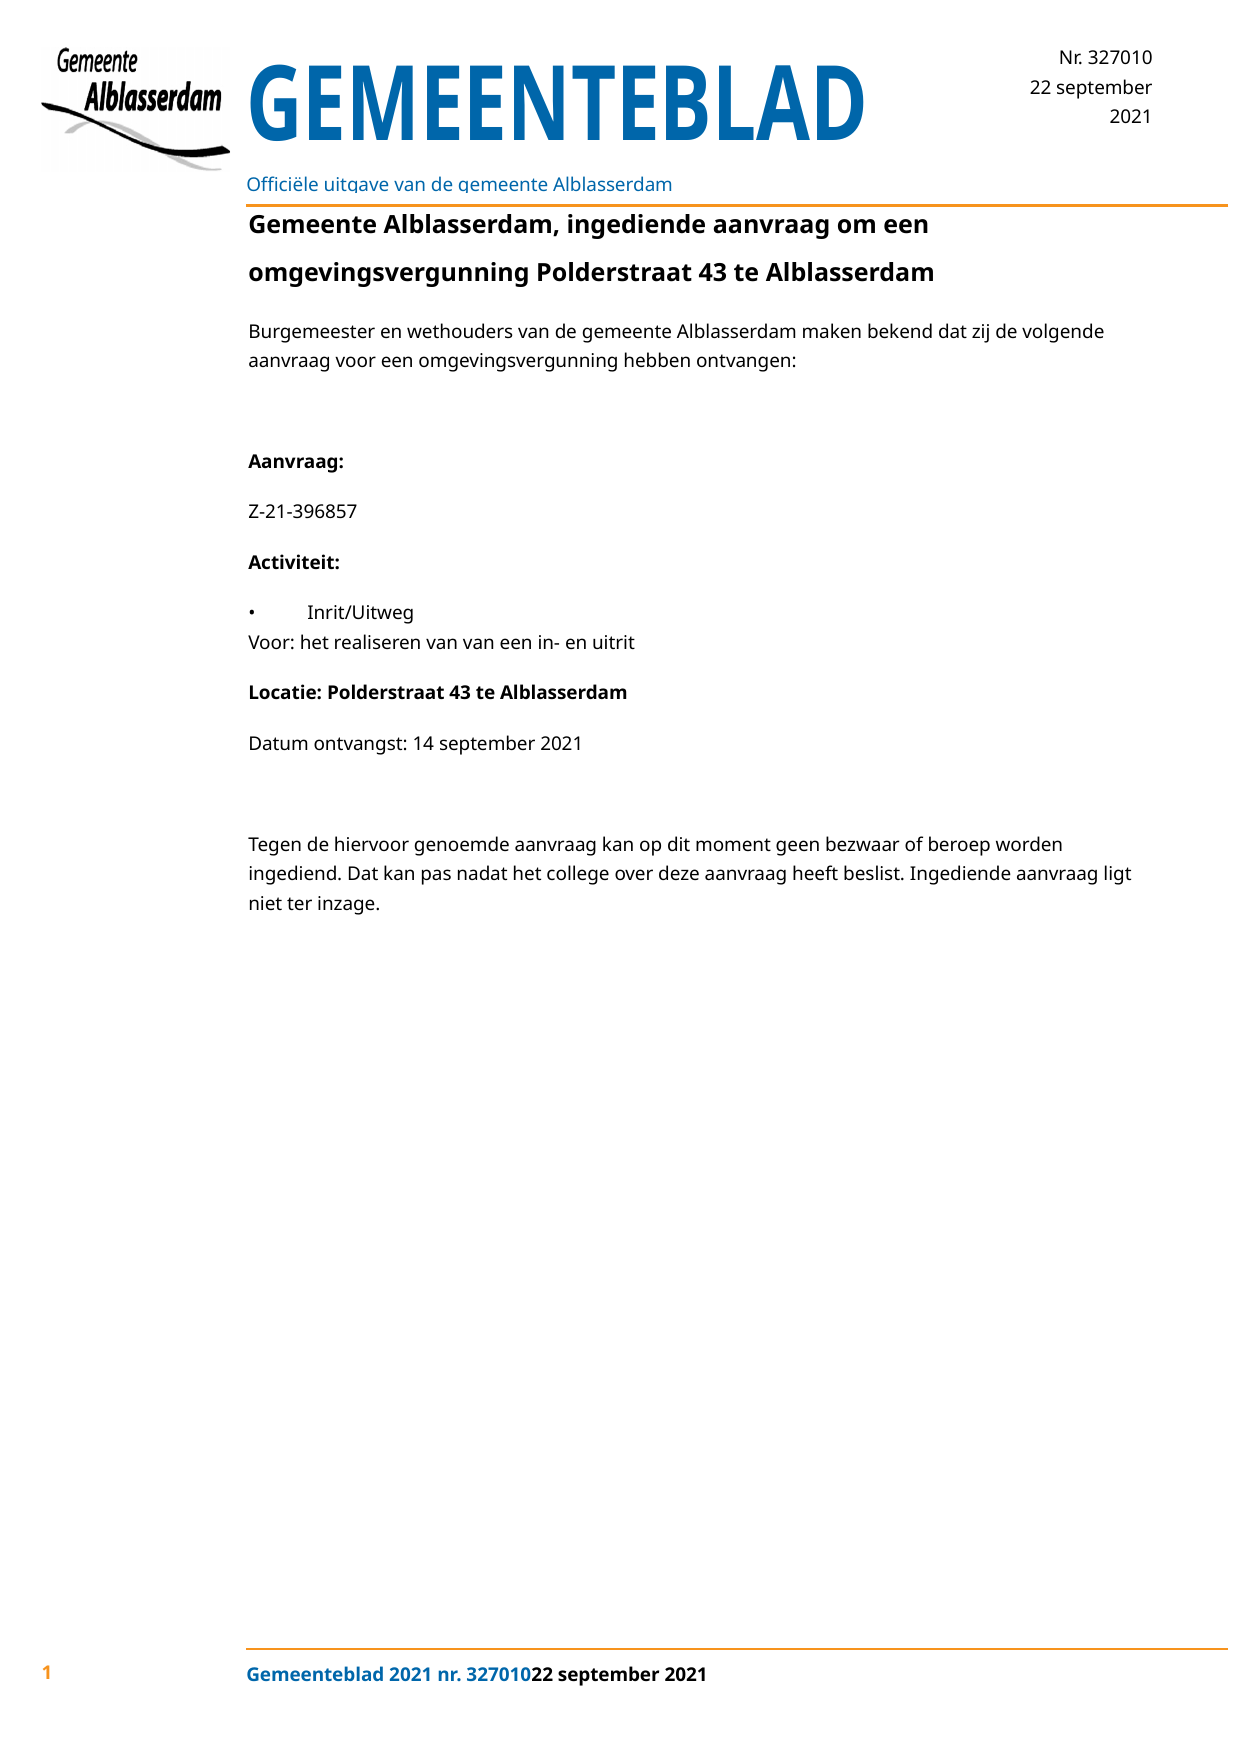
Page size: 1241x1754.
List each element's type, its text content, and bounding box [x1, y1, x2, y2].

text Locatie: Polderstraat 43 te Alblasserdam [248, 679, 1152, 705]
text Voor: het realiseren van van een in- en uitrit [248, 629, 1152, 655]
picture [41, 47, 231, 172]
text Z-21-396857 [248, 499, 1152, 524]
text Activiteit: [248, 549, 1152, 575]
text Burgemeester en wethouders van de gemeente Alblasserdam maken bekend dat zij de volgende aanvraag voor een omgevingsvergunning hebben ontvangen: [248, 318, 1152, 373]
text Aanvraag: [248, 448, 1152, 474]
text Tegen de hiervoor genoemde aanvraag kan op dit moment geen bezwaar of beroep worden ingediend. Dat kan pas nadat het college over deze aanvraag heeft beslist. Ingediende aanvraag ligt niet ter inzage. [248, 831, 1152, 916]
list Inrit/Uitweg [248, 599, 1152, 625]
text Gemeente Alblasserdam, ingediende aanvraag om een omgevingsvergunning Polderstraat 43 te Alblasserdam [248, 207, 1152, 288]
text Datum ontvangst: 14 september 2021 [248, 730, 1152, 756]
